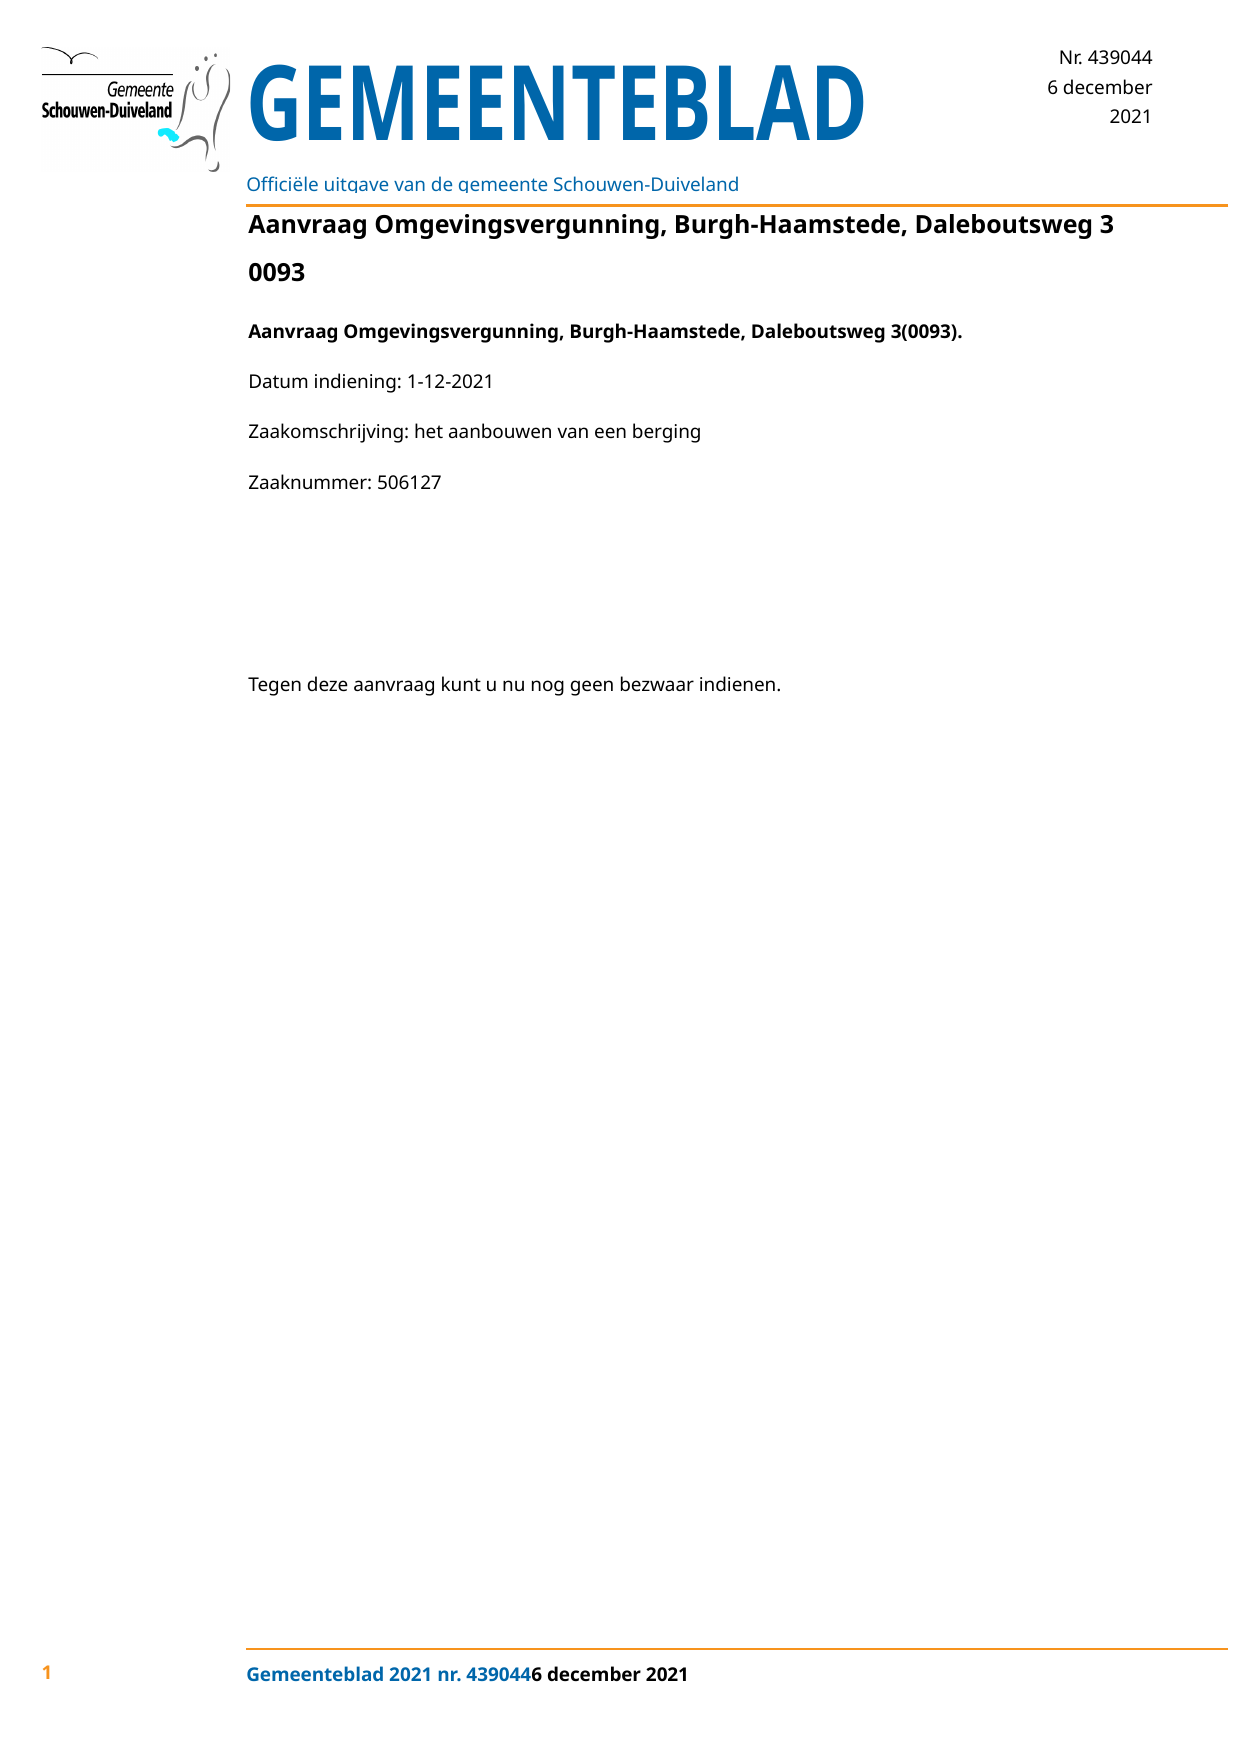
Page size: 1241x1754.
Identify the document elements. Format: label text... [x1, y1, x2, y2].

text Aanvraag Omgevingsvergunning, Burgh-Haamstede, Daleboutsweg 3 0093 [248, 207, 1152, 288]
text Zaakomschrijving: het aanbouwen van een berging [248, 419, 1152, 444]
text Aanvraag Omgevingsvergunning, Burgh-Haamstede, Daleboutsweg 3(0093). [248, 318, 1152, 344]
text Zaaknummer: 506127 [248, 469, 1152, 495]
text Tegen deze aanvraag kunt u nu nog geen bezwaar indienen. [248, 671, 1152, 697]
text Datum indiening: 1-12-2021 [248, 368, 1152, 394]
picture [41, 47, 231, 172]
